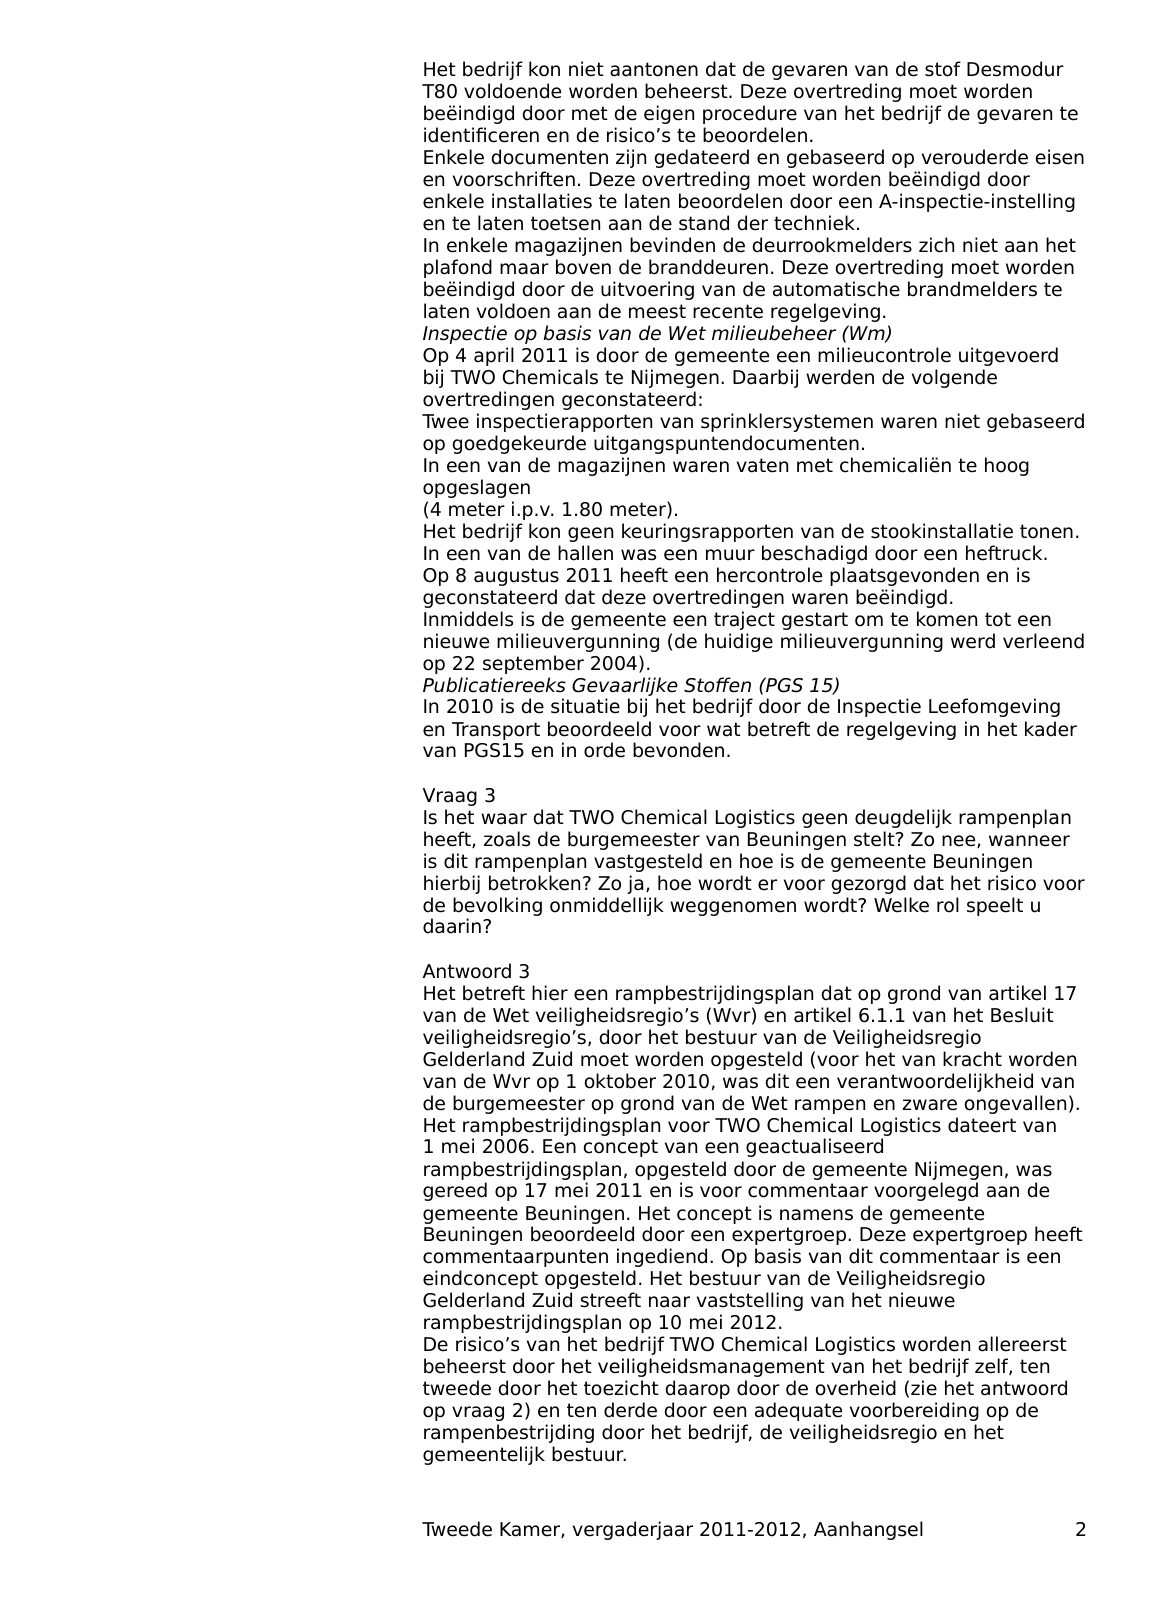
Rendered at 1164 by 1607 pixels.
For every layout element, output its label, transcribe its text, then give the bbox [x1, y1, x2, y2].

text Is het waar dat TWO Chemical Logistics geen deugdelijk rampenplan heeft, zoals de burgemeester van Beuningen stelt? Zo nee, wanneer is dit rampenplan vastgesteld en hoe is de gemeente Beuningen hierbij betrokken? Zo ja, hoe wordt er voor gezorgd dat het risico voor de bevolking onmiddellijk weggenomen wordt? Welke rol speelt u daarin? [422, 807, 1087, 938]
text In enkele magazijnen bevinden de deurrookmelders zich niet aan het plafond maar boven de branddeuren. Deze overtreding moet worden beëindigd door de uitvoering van de automatische brandmelders te laten voldoen aan de meest recente regelgeving. [422, 235, 1087, 323]
text Publicatiereeks Gevaarlijke Stoffen (PGS 15) [422, 674, 1087, 696]
text Op 8 augustus 2011 heeft een hercontrole plaatsgevonden en is geconstateerd dat deze overtredingen waren beëindigd. [422, 564, 1087, 608]
text (4 meter i.p.v. 1.80 meter). [422, 499, 1087, 521]
text Het rampbestrijdingsplan voor TWO Chemical Logistics dateert van 1 mei 2006. Een concept van een geactualiseerd rampbestrijdingsplan, opgesteld door de gemeente Nijmegen, was gereed op 17 mei 2011 en is voor commentaar voorgelegd aan de gemeente Beuningen. Het concept is namens de gemeente Beuningen beoordeeld door een expertgroep. Deze expertgroep heeft commentaarpunten ingediend. Op basis van dit commentaar is een eindconcept opgesteld. Het bestuur van de Veiligheidsregio Gelderland Zuid streeft naar vaststelling van het nieuwe rampbestrijdingsplan op 10 mei 2012. [422, 1114, 1087, 1334]
text Op 4 april 2011 is door de gemeente een milieucontrole uitgevoerd bij TWO Chemicals te Nijmegen. Daarbij werden de volgende overtredingen geconstateerd: [422, 345, 1087, 411]
text Het bedrijf kon niet aantonen dat de gevaren van de stof Desmodur T80 voldoende worden beheerst. Deze overtreding moet worden beëindigd door met de eigen procedure van het bedrijf de gevaren te identificeren en de risico’s te beoordelen. [422, 59, 1087, 147]
text Twee inspectierapporten van sprinklersystemen waren niet gebaseerd op goedgekeurde uitgangspuntendocumenten. [422, 411, 1087, 455]
text In 2010 is de situatie bij het bedrijf door de Inspectie Leefomgeving en Transport beoordeeld voor wat betreft de regelgeving in het kader van PGS15 en in orde bevonden. [422, 696, 1087, 762]
text Vraag 3 [422, 784, 1087, 807]
text Antwoord 3 [422, 961, 1087, 983]
text Enkele documenten zijn gedateerd en gebaseerd op verouderde eisen en voorschriften. Deze overtreding moet worden beëindigd door enkele installaties te laten beoordelen door een A-inspectie-instelling en te laten toetsen aan de stand der techniek. [422, 147, 1087, 235]
text Het betreft hier een rampbestrijdingsplan dat op grond van artikel 17 van de Wet veiligheidsregio’s (Wvr) en artikel 6.1.1 van het Besluit veiligheidsregio’s, door het bestuur van de Veiligheidsregio Gelderland Zuid moet worden opgesteld (voor het van kracht worden van de Wvr op 1 oktober 2010, was dit een verantwoordelijkheid van de burgemeester op grond van de Wet rampen en zware ongevallen). [422, 983, 1087, 1114]
text De risico’s van het bedrijf TWO Chemical Logistics worden allereerst beheerst door het veiligheidsmanagement van het bedrijf zelf, ten tweede door het toezicht daarop door de overheid (zie het antwoord op vraag 2) en ten derde door een adequate voorbereiding op de rampenbestrijding door het bedrijf, de veiligheidsregio en het gemeentelijk bestuur. [422, 1334, 1087, 1466]
text Het bedrijf kon geen keuringsrapporten van de stookinstallatie tonen. [422, 521, 1087, 543]
text Inmiddels is de gemeente een traject gestart om te komen tot een nieuwe milieuvergunning (de huidige milieuvergunning werd verleend op 22 september 2004). [422, 608, 1087, 674]
text Inspectie op basis van de Wet milieubeheer (Wm) [422, 323, 1087, 345]
text In een van de hallen was een muur beschadigd door een heftruck. [422, 543, 1087, 564]
text In een van de magazijnen waren vaten met chemicaliën te hoog opgeslagen [422, 455, 1087, 499]
